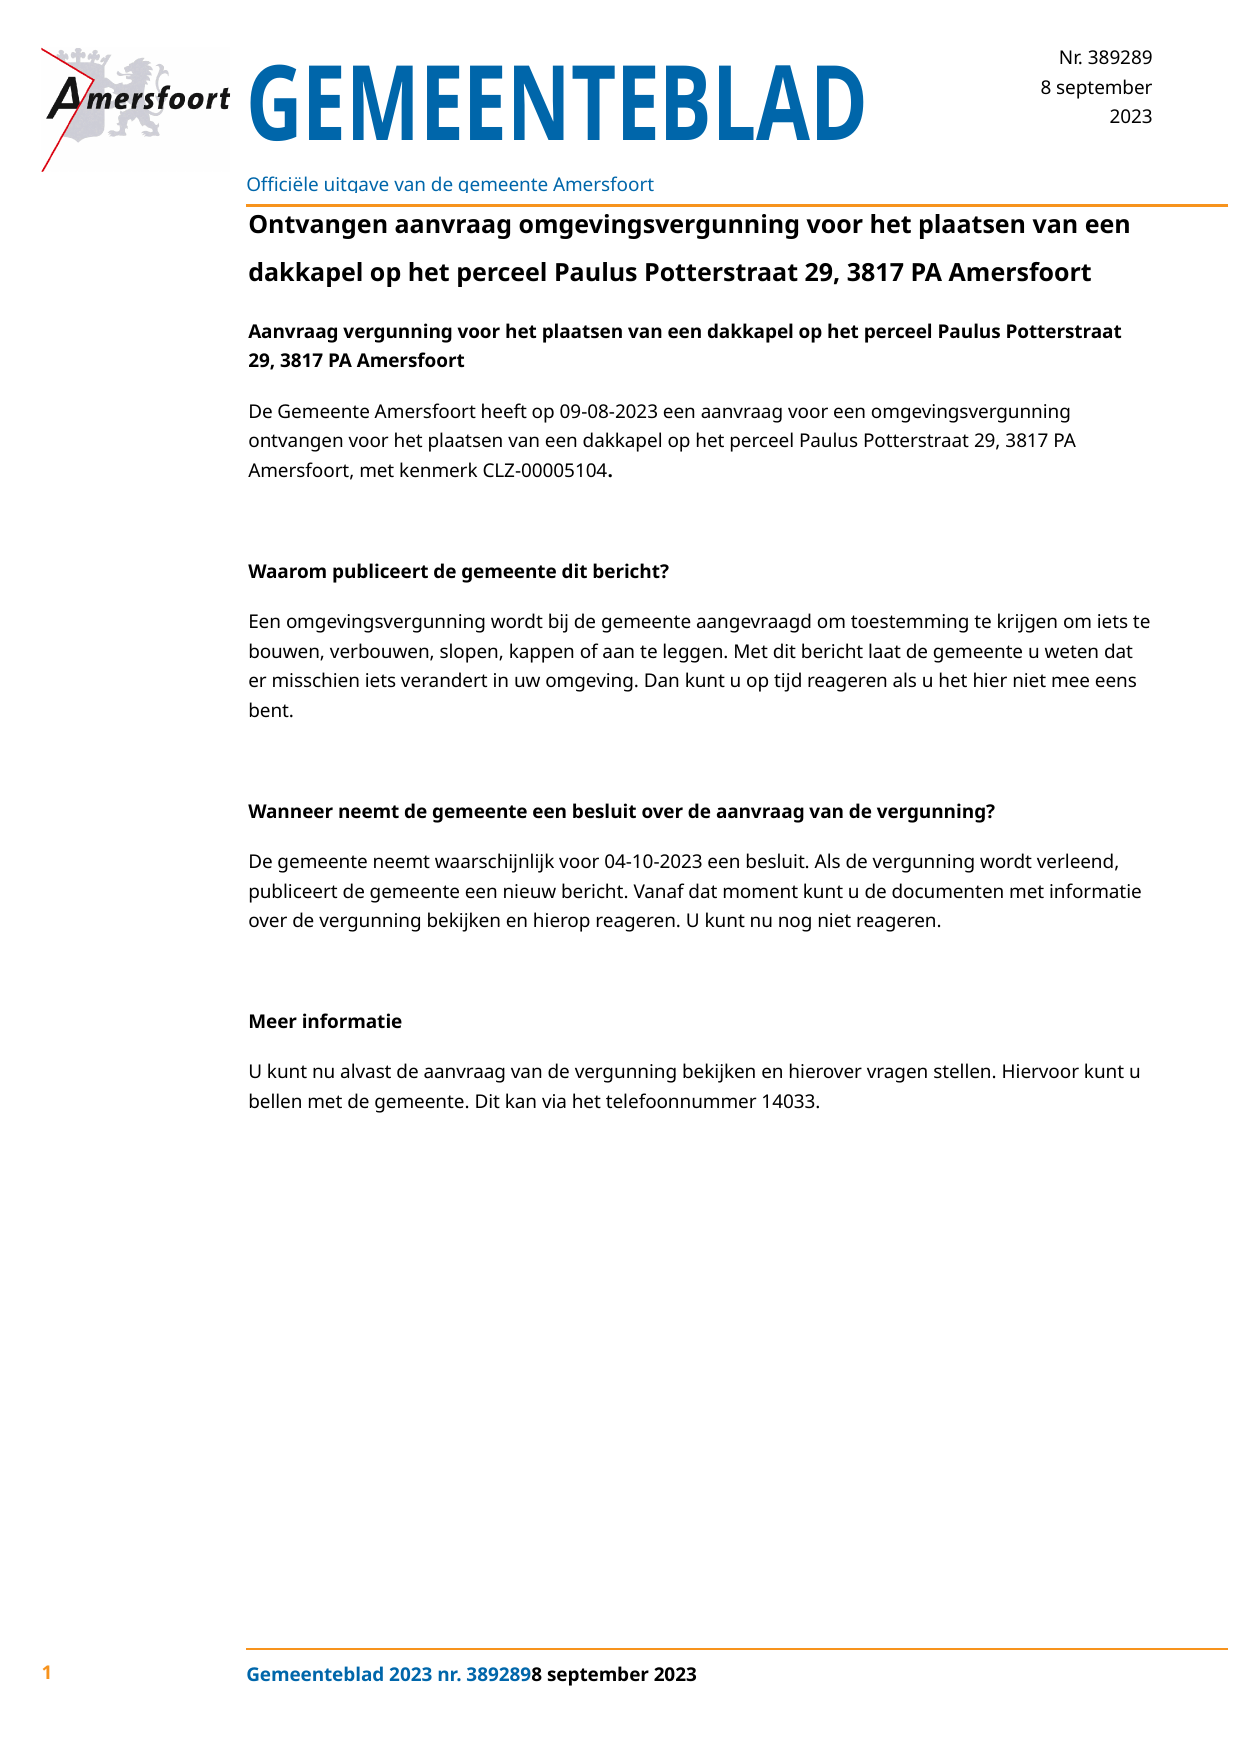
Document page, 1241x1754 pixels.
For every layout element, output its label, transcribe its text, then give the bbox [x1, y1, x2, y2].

text Ontvangen aanvraag omgevingsvergunning voor het plaatsen van een dakkapel op het perceel Paulus Potterstraat 29, 3817 PA Amersfoort [248, 207, 1152, 288]
text De Gemeente Amersfoort heeft op 09-08-2023 een aanvraag voor een omgevingsvergunning ontvangen voor het plaatsen van een dakkapel op het perceel Paulus Potterstraat 29, 3817 PA Amersfoort, met kenmerk CLZ-00005104. [248, 398, 1152, 483]
text Waarom publiceert de gemeente dit bericht? [248, 558, 1152, 584]
text Een omgevingsvergunning wordt bij de gemeente aangevraagd om toestemming te krijgen om iets te bouwen, verbouwen, slopen, kappen of aan te leggen. Met dit bericht laat de gemeente u weten dat er misschien iets verandert in uw omgeving. Dan kunt u op tijd reageren als u het hier niet mee eens bent. [248, 608, 1152, 723]
text Meer informatie [248, 1008, 1152, 1034]
text Aanvraag vergunning voor het plaatsen van een dakkapel op het perceel Paulus Potterstraat 29, 3817 PA Amersfoort [248, 318, 1152, 373]
picture [41, 47, 231, 172]
text Wanneer neemt de gemeente een besluit over de aanvraag van de vergunning? [248, 798, 1152, 824]
text U kunt nu alvast de aanvraag van de vergunning bekijken en hierover vragen stellen. Hiervoor kunt u bellen met de gemeente. Dit kan via het telefoonnummer 14033. [248, 1059, 1152, 1114]
text De gemeente neemt waarschijnlijk voor 04-10-2023 een besluit. Als de vergunning wordt verleend, publiceert de gemeente een nieuw bericht. Vanaf dat moment kunt u de documenten met informatie over de vergunning bekijken en hierop reageren. U kunt nu nog niet reageren. [248, 848, 1152, 933]
